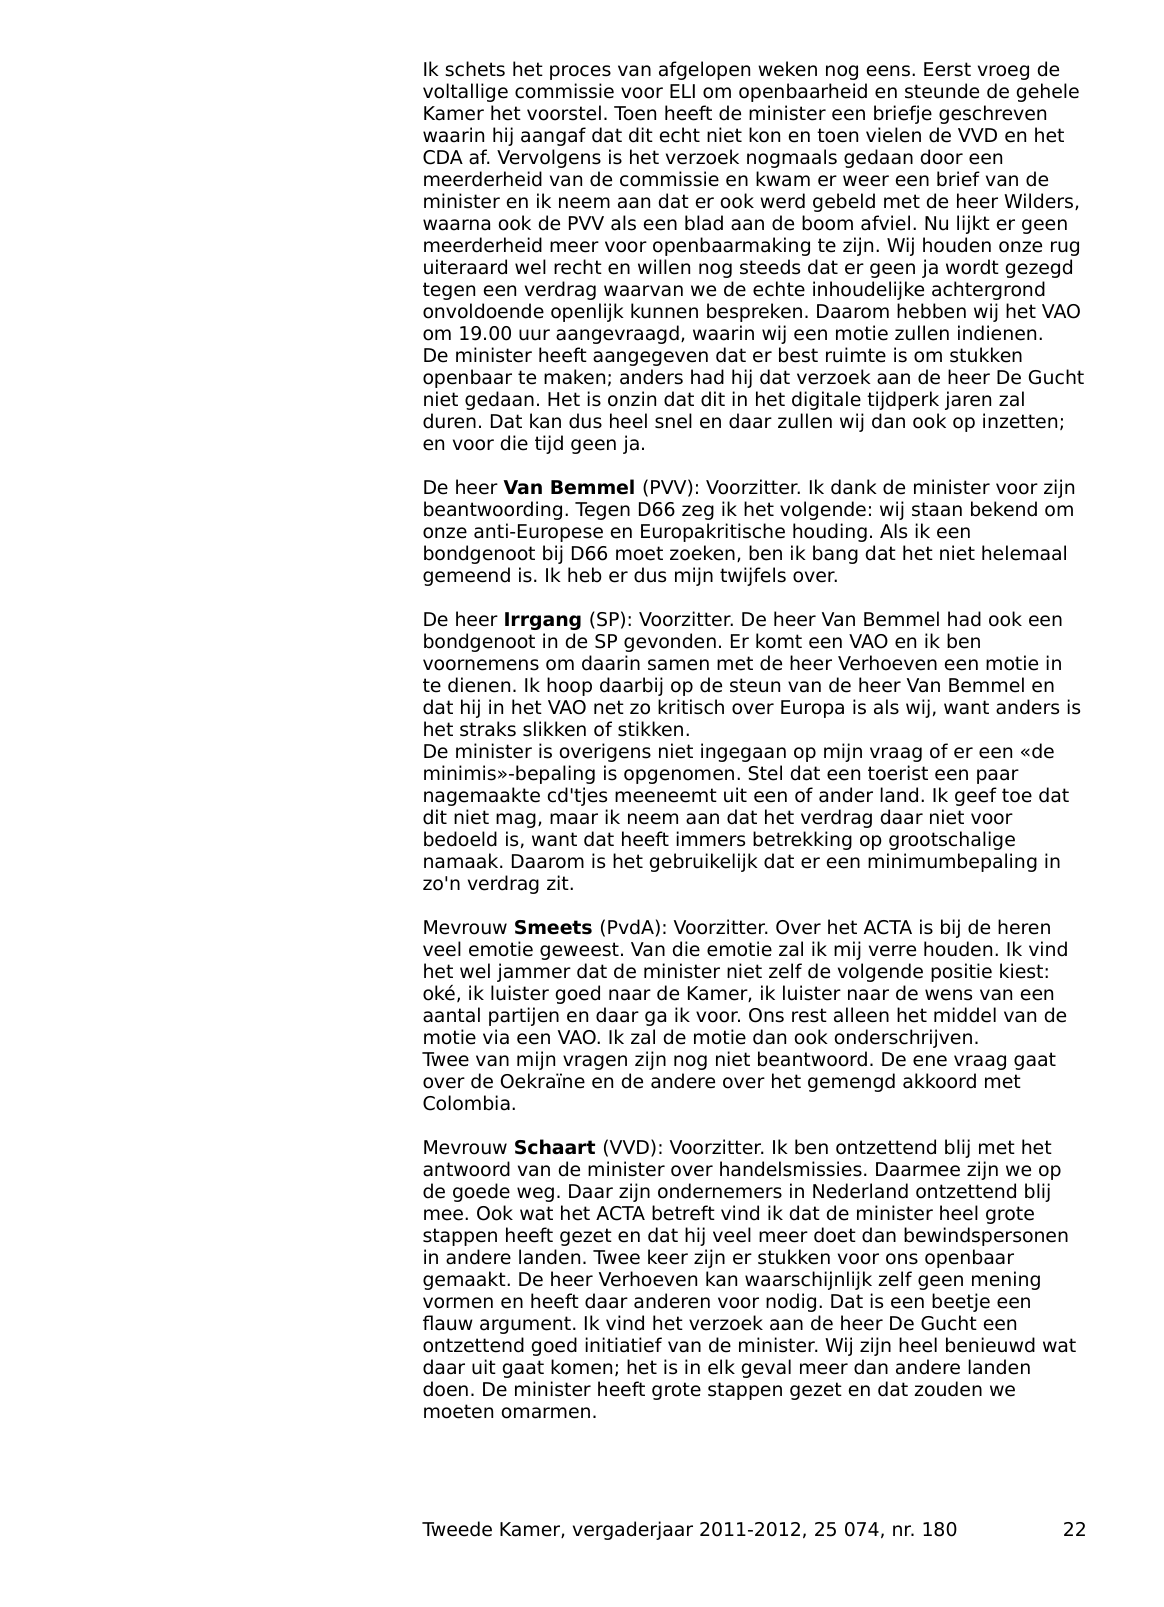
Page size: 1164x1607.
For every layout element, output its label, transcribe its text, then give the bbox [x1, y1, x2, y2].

text Mevrouw Schaart (VVD): Voorzitter. Ik ben ontzettend blij met het antwoord van de minister over handelsmissies. Daarmee zijn we op de goede weg. Daar zijn ondernemers in Nederland ontzettend blij mee. Ook wat het ACTA betreft vind ik dat de minister heel grote stappen heeft gezet en dat hij veel meer doet dan bewindspersonen in andere landen. Twee keer zijn er stukken voor ons openbaar gemaakt. De heer Verhoeven kan waarschijnlijk zelf geen mening vormen en heeft daar anderen voor nodig. Dat is een beetje een flauw argument. Ik vind het verzoek aan de heer De Gucht een ontzettend goed initiatief van de minister. Wij zijn heel benieuwd wat daar uit gaat komen; het is in elk geval meer dan andere landen doen. De minister heeft grote stappen gezet en dat zouden we moeten omarmen. [422, 1137, 1087, 1423]
text Mevrouw Smeets (PvdA): Voorzitter. Over het ACTA is bij de heren veel emotie geweest. Van die emotie zal ik mij verre houden. Ik vind het wel jammer dat de minister niet zelf de volgende positie kiest: oké, ik luister goed naar de Kamer, ik luister naar de wens van een aantal partijen en daar ga ik voor. Ons rest alleen het middel van de motie via een VAO. Ik zal de motie dan ook onderschrijven. [422, 917, 1087, 1049]
text De minister is overigens niet ingegaan op mijn vraag of er een «de minimis»-bepaling is opgenomen. Stel dat een toerist een paar nagemaakte cd'tjes meeneemt uit een of ander land. Ik geef toe dat dit niet mag, maar ik neem aan dat het verdrag daar niet voor bedoeld is, want dat heeft immers betrekking op grootschalige namaak. Daarom is het gebruikelijk dat er een minimumbepaling in zo'n verdrag zit. [422, 741, 1087, 895]
text Twee van mijn vragen zijn nog niet beantwoord. De ene vraag gaat over de Oekraïne en de andere over het gemengd akkoord met Colombia. [422, 1049, 1087, 1115]
text De minister heeft aangegeven dat er best ruimte is om stukken openbaar te maken; anders had hij dat verzoek aan de heer De Gucht niet gedaan. Het is onzin dat dit in het digitale tijdperk jaren zal duren. Dat kan dus heel snel en daar zullen wij dan ook op inzetten; en voor die tijd geen ja. [422, 345, 1087, 455]
text De heer Irrgang (SP): Voorzitter. De heer Van Bemmel had ook een bondgenoot in de SP gevonden. Er komt een VAO en ik ben voornemens om daarin samen met de heer Verhoeven een motie in te dienen. Ik hoop daarbij op de steun van de heer Van Bemmel en dat hij in het VAO net zo kritisch over Europa is als wij, want anders is het straks slikken of stikken. [422, 609, 1087, 741]
text Ik schets het proces van afgelopen weken nog eens. Eerst vroeg de voltallige commissie voor ELI om openbaarheid en steunde de gehele Kamer het voorstel. Toen heeft de minister een briefje geschreven waarin hij aangaf dat dit echt niet kon en toen vielen de VVD en het CDA af. Vervolgens is het verzoek nogmaals gedaan door een meerderheid van de commissie en kwam er weer een brief van de minister en ik neem aan dat er ook werd gebeld met de heer Wilders, waarna ook de PVV als een blad aan de boom afviel. Nu lijkt er geen meerderheid meer voor openbaarmaking te zijn. Wij houden onze rug uiteraard wel recht en willen nog steeds dat er geen ja wordt gezegd tegen een verdrag waarvan we de echte inhoudelijke achtergrond onvoldoende openlijk kunnen bespreken. Daarom hebben wij het VAO om 19.00 uur aangevraagd, waarin wij een motie zullen indienen. [422, 59, 1087, 345]
text De heer Van Bemmel (PVV): Voorzitter. Ik dank de minister voor zijn beantwoording. Tegen D66 zeg ik het volgende: wij staan bekend om onze anti-Europese en Europakritische houding. Als ik een bondgenoot bij D66 moet zoeken, ben ik bang dat het niet helemaal gemeend is. Ik heb er dus mijn twijfels over. [422, 477, 1087, 587]
